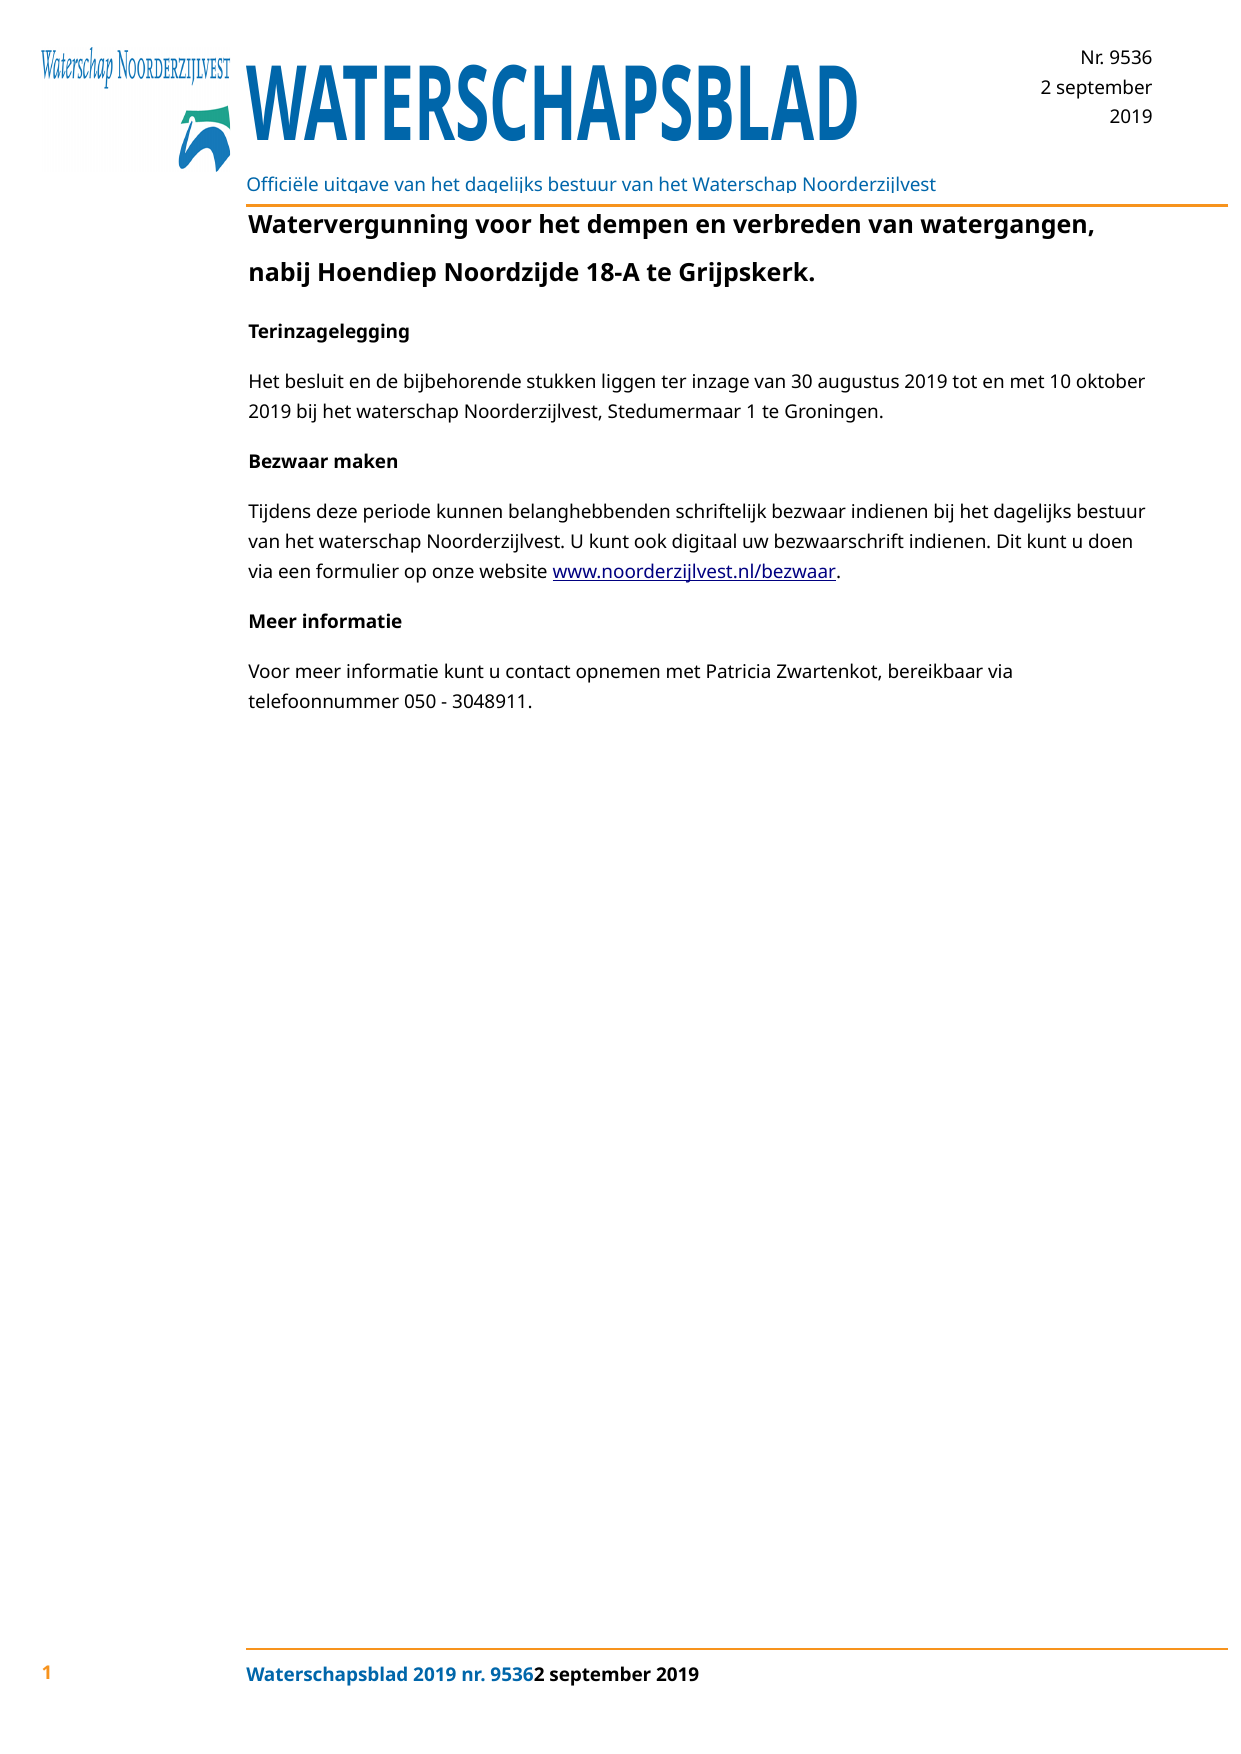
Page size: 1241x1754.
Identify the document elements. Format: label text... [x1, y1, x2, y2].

text Tijdens deze periode kunnen belanghebbenden schriftelijk bezwaar indienen bij het dagelijks bestuur van het waterschap Noorderzijlvest. U kunt ook digitaal uw bezwaarschrift indienen. Dit kunt u doen via een formulier op onze website www.noorderzijlvest.nl/bezwaar. [248, 499, 1152, 584]
picture [41, 47, 231, 172]
text Meer informatie [248, 608, 1152, 634]
text Voor meer informatie kunt u contact opnemen met Patricia Zwartenkot, bereikbaar via telefoonnummer 050 - 3048911. [248, 659, 1152, 714]
text Watervergunning voor het dempen en verbreden van watergangen, nabij Hoendiep Noordzijde 18-A te Grijpskerk. [248, 207, 1152, 288]
text Terinzagelegging [248, 318, 1152, 344]
text Het besluit en de bijbehorende stukken liggen ter inzage van 30 augustus 2019 tot en met 10 oktober 2019 bij het waterschap Noorderzijlvest, Stedumermaar 1 te Groningen. [248, 368, 1152, 424]
text Bezwaar maken [248, 448, 1152, 474]
